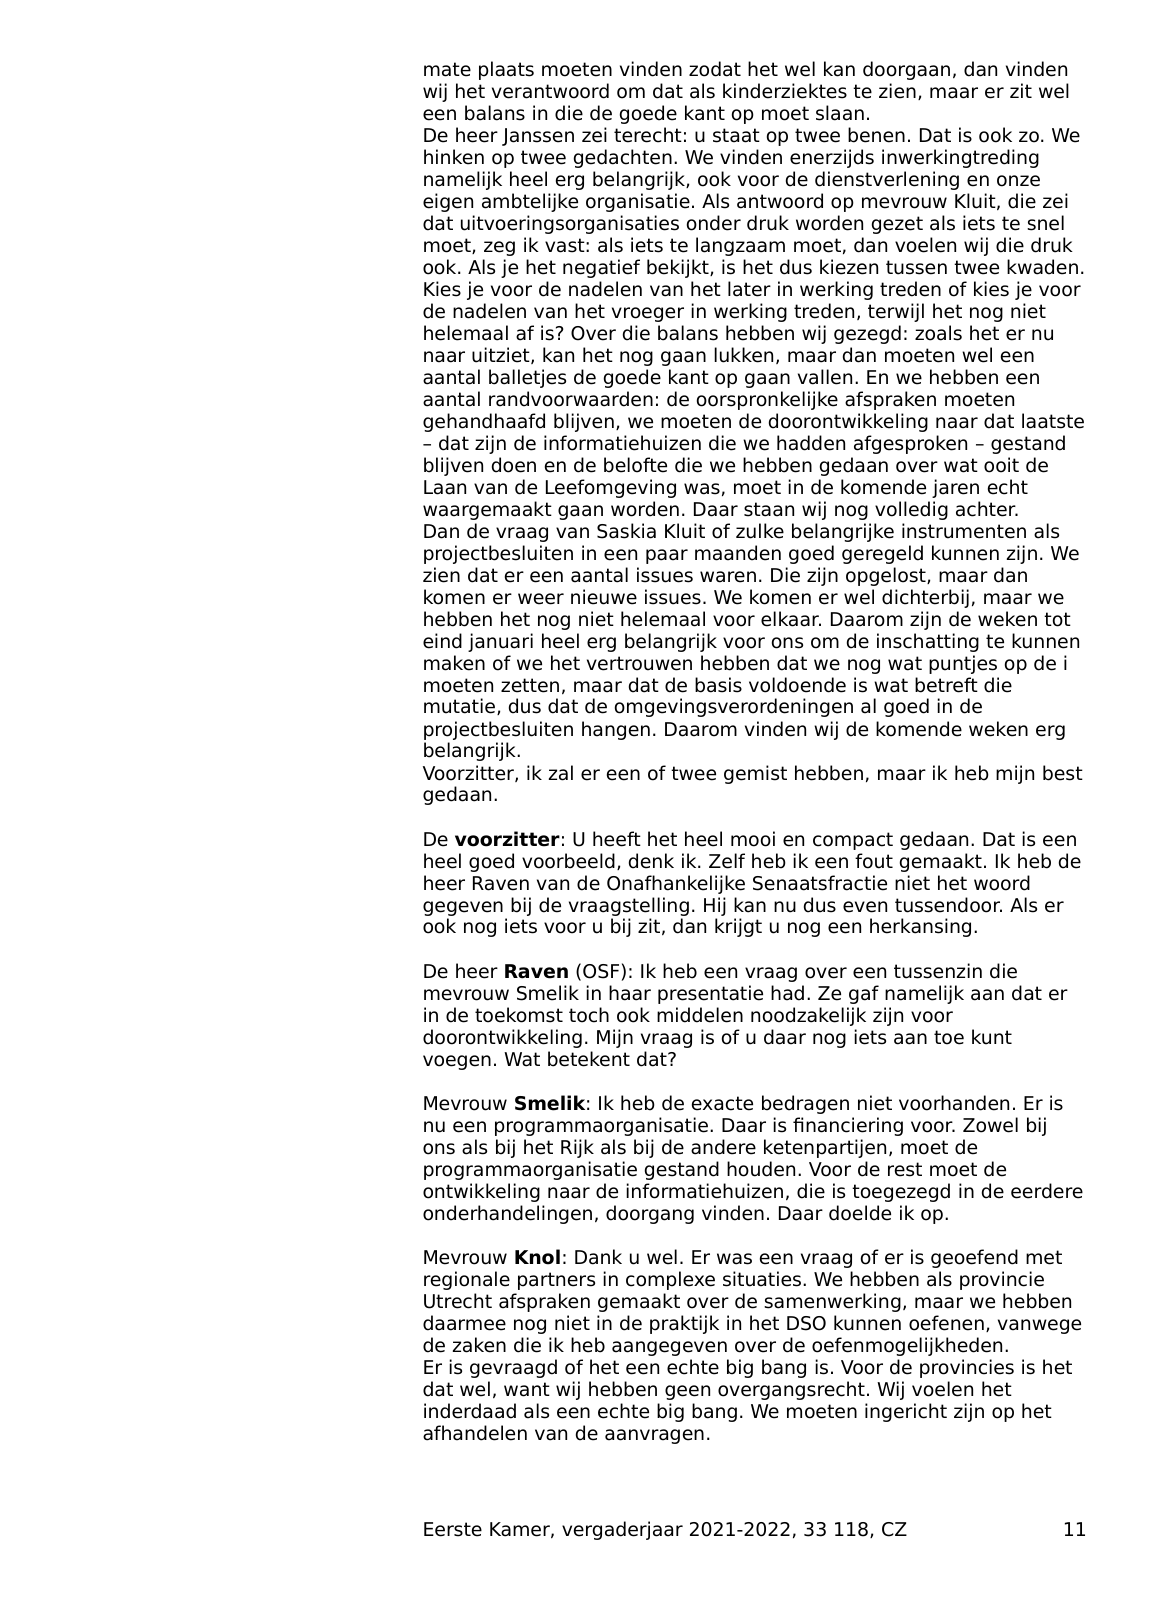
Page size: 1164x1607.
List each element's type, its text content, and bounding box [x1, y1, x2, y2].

text mate plaats moeten vinden zodat het wel kan doorgaan, dan vinden wij het verantwoord om dat als kinderziektes te zien, maar er zit wel een balans in die de goede kant op moet slaan. [422, 59, 1087, 125]
text Dan de vraag van Saskia Kluit of zulke belangrijke instrumenten als projectbesluiten in een paar maanden goed geregeld kunnen zijn. We zien dat er een aantal issues waren. Die zijn opgelost, maar dan komen er weer nieuwe issues. We komen er wel dichterbij, maar we hebben het nog niet helemaal voor elkaar. Daarom zijn de weken tot eind januari heel erg belangrijk voor ons om de inschatting te kunnen maken of we het vertrouwen hebben dat we nog wat puntjes op de i moeten zetten, maar dat de basis voldoende is wat betreft die mutatie, dus dat de omgevingsverordeningen al goed in de projectbesluiten hangen. Daarom vinden wij de komende weken erg belangrijk. [422, 521, 1087, 762]
text De heer Janssen zei terecht: u staat op twee benen. Dat is ook zo. We hinken op twee gedachten. We vinden enerzijds inwerkingtreding namelijk heel erg belangrijk, ook voor de dienstverlening en onze eigen ambtelijke organisatie. Als antwoord op mevrouw Kluit, die zei dat uitvoeringsorganisaties onder druk worden gezet als iets te snel moet, zeg ik vast: als iets te langzaam moet, dan voelen wij die druk ook. Als je het negatief bekijkt, is het dus kiezen tussen twee kwaden. Kies je voor de nadelen van het later in werking treden of kies je voor de nadelen van het vroeger in werking treden, terwijl het nog niet helemaal af is? Over die balans hebben wij gezegd: zoals het er nu naar uitziet, kan het nog gaan lukken, maar dan moeten wel een aantal balletjes de goede kant op gaan vallen. En we hebben een aantal randvoorwaarden: de oorspronkelijke afspraken moeten gehandhaafd blijven, we moeten de doorontwikkeling naar dat laatste – dat zijn de informatiehuizen die we hadden afgesproken – gestand blijven doen en de belofte die we hebben gedaan over wat ooit de Laan van de Leefomgeving was, moet in de komende jaren echt waargemaakt gaan worden. Daar staan wij nog volledig achter. [422, 125, 1087, 521]
text De voorzitter: U heeft het heel mooi en compact gedaan. Dat is een heel goed voorbeeld, denk ik. Zelf heb ik een fout gemaakt. Ik heb de heer Raven van de Onafhankelijke Senaatsfractie niet het woord gegeven bij de vraagstelling. Hij kan nu dus even tussendoor. Als er ook nog iets voor u bij zit, dan krijgt u nog een herkansing. [422, 828, 1087, 938]
text Mevrouw Knol: Dank u wel. Er was een vraag of er is geoefend met regionale partners in complexe situaties. We hebben als provincie Utrecht afspraken gemaakt over de samenwerking, maar we hebben daarmee nog niet in de praktijk in het DSO kunnen oefenen, vanwege de zaken die ik heb aangegeven over de oefenmogelijkheden. [422, 1247, 1087, 1357]
text Er is gevraagd of het een echte big bang is. Voor de provincies is het dat wel, want wij hebben geen overgangsrecht. Wij voelen het inderdaad als een echte big bang. We moeten ingericht zijn op het afhandelen van de aanvragen. [422, 1357, 1087, 1444]
text De heer Raven (OSF): Ik heb een vraag over een tussenzin die mevrouw Smelik in haar presentatie had. Ze gaf namelijk aan dat er in de toekomst toch ook middelen noodzakelijk zijn voor doorontwikkeling. Mijn vraag is of u daar nog iets aan toe kunt voegen. Wat betekent dat? [422, 961, 1087, 1071]
text Mevrouw Smelik: Ik heb de exacte bedragen niet voorhanden. Er is nu een programmaorganisatie. Daar is financiering voor. Zowel bij ons als bij het Rijk als bij de andere ketenpartijen, moet de programmaorganisatie gestand houden. Voor de rest moet de ontwikkeling naar de informatiehuizen, die is toegezegd in de eerdere onderhandelingen, doorgang vinden. Daar doelde ik op. [422, 1093, 1087, 1224]
text Voorzitter, ik zal er een of twee gemist hebben, maar ik heb mijn best gedaan. [422, 762, 1087, 806]
